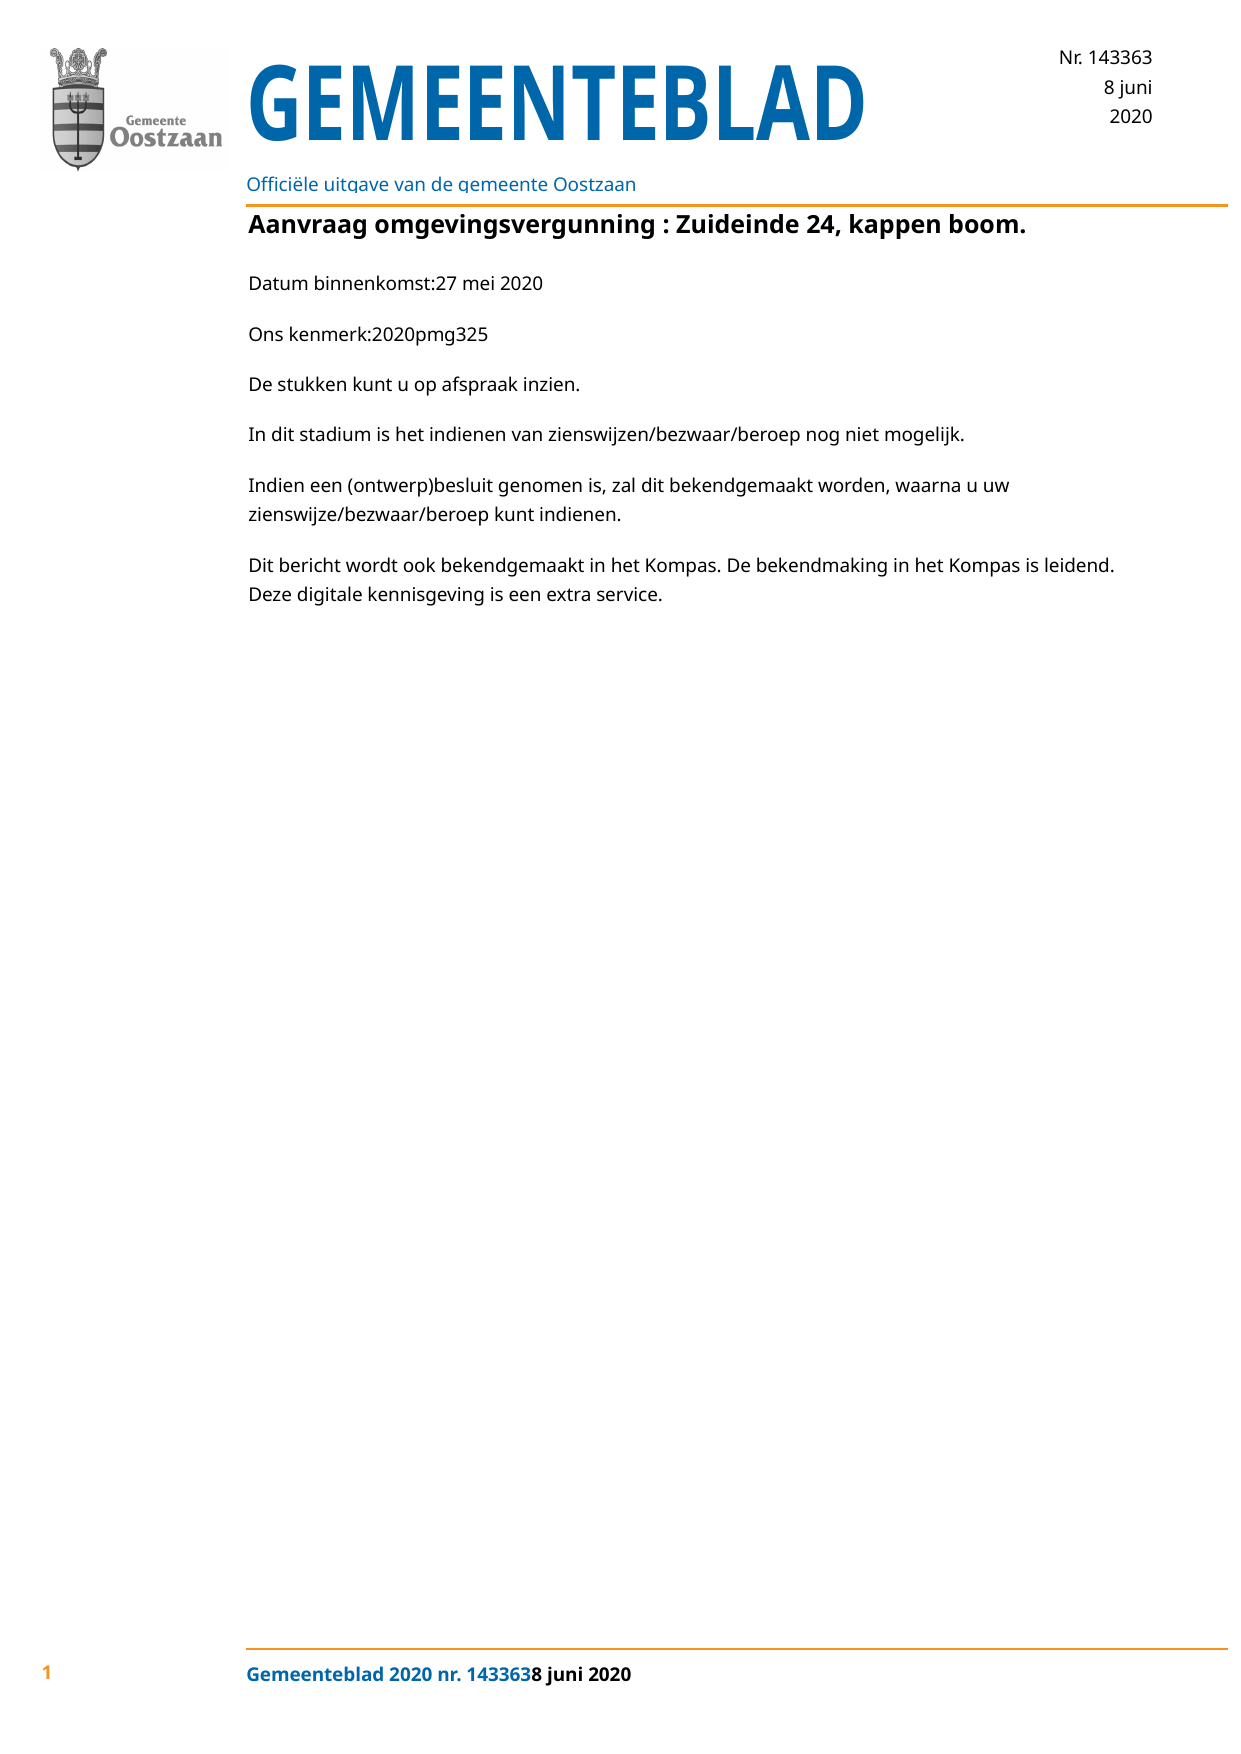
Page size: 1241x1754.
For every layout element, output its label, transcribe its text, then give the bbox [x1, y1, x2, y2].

text Indien een (ontwerp)besluit genomen is, zal dit bekendgemaakt worden, waarna u uw zienswijze/bezwaar/beroep kunt indienen. [248, 472, 1152, 527]
text Datum binnenkomst:27 mei 2020 [248, 270, 1152, 296]
text Dit bericht wordt ook bekendgemaakt in het Kompas. De bekendmaking in het Kompas is leidend. Deze digitale kennisgeving is een extra service. [248, 552, 1152, 607]
text Aanvraag omgevingsvergunning : Zuideinde 24, kappen boom. [248, 207, 1152, 241]
picture [41, 47, 231, 172]
text De stukken kunt u op afspraak inzien. [248, 371, 1152, 397]
text Ons kenmerk:2020pmg325 [248, 321, 1152, 346]
text In dit stadium is het indienen van zienswijzen/bezwaar/beroep nog niet mogelijk. [248, 422, 1152, 447]
